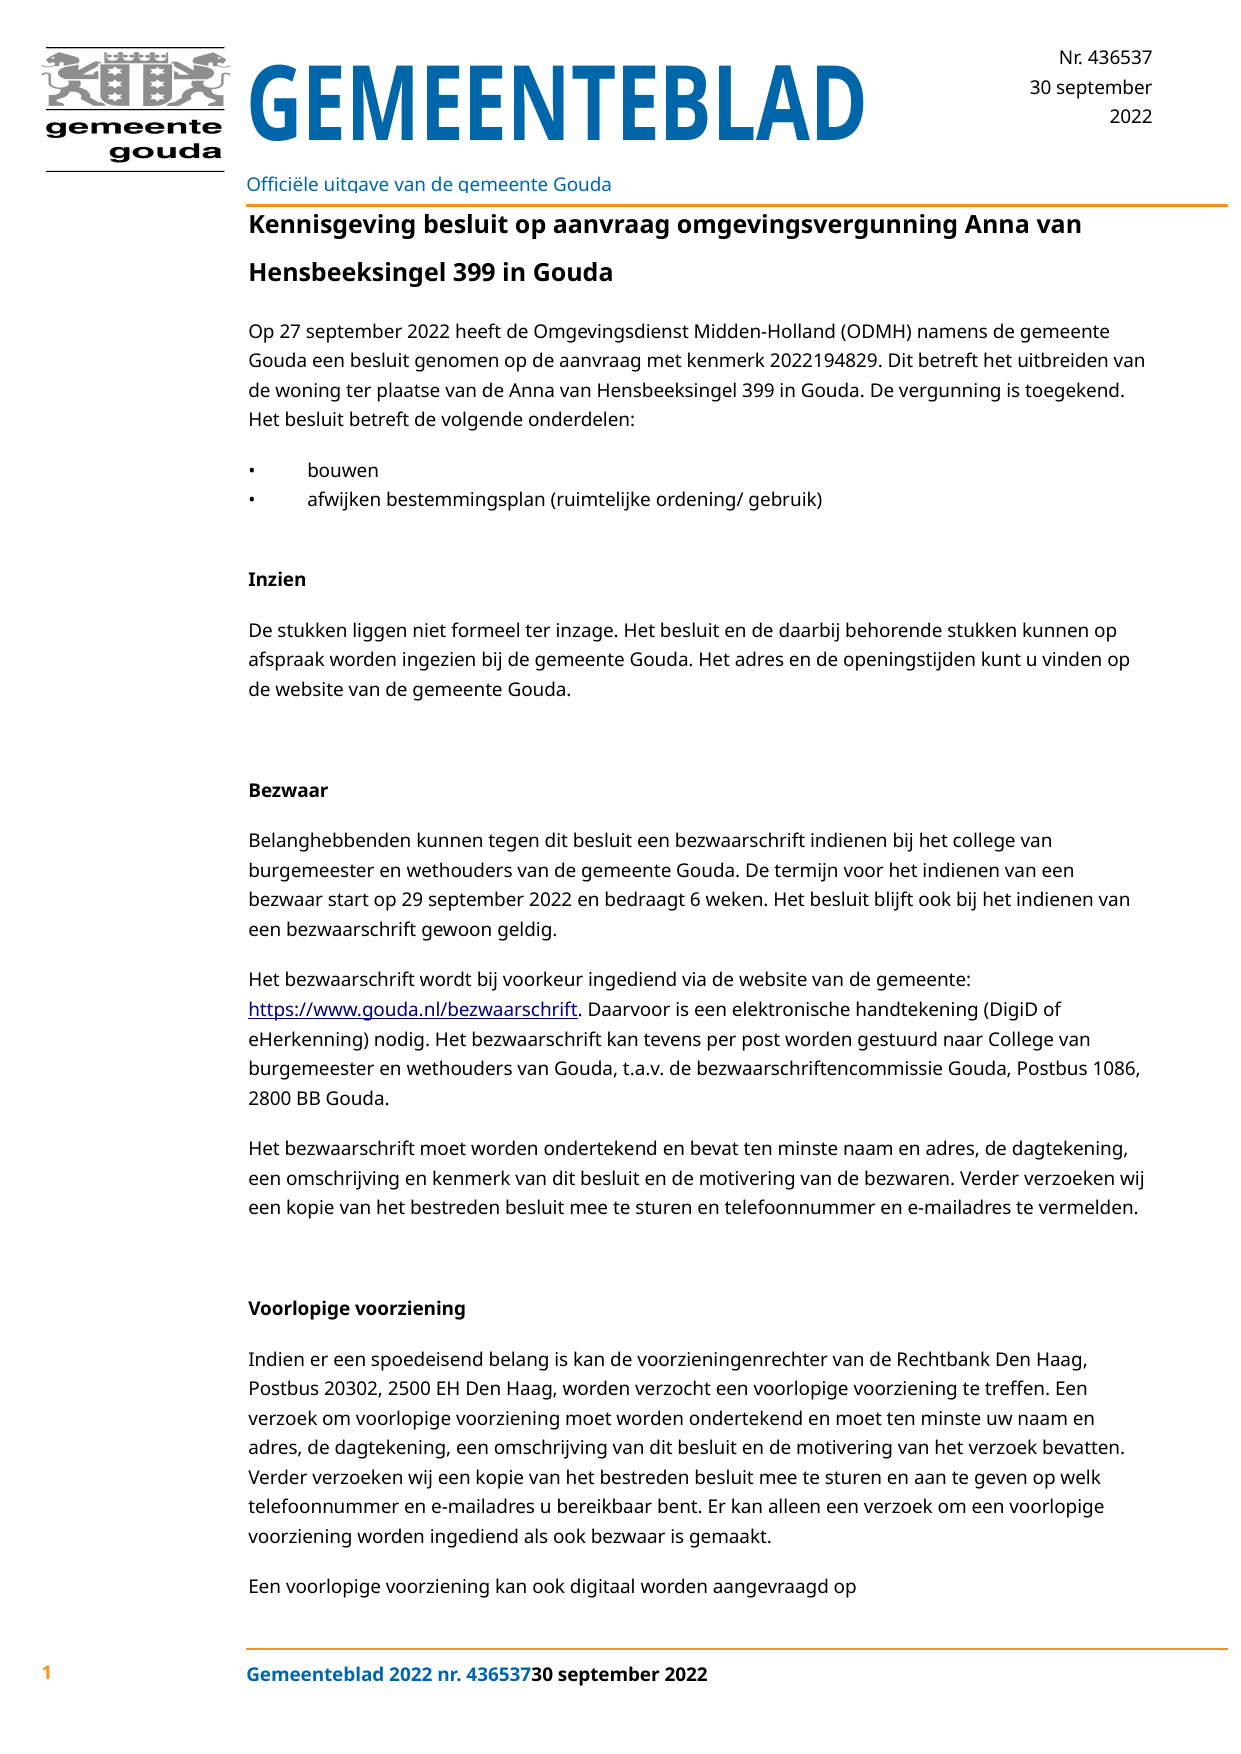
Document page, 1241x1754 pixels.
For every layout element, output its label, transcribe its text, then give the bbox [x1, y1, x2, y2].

text Inzien [248, 567, 1152, 592]
text Kennisgeving besluit op aanvraag omgevingsvergunning Anna van Hensbeeksingel 399 in Gouda [248, 207, 1152, 288]
text Op 27 september 2022 heeft de Omgevingsdienst Midden-Holland (ODMH) namens de gemeente Gouda een besluit genomen op de aanvraag met kenmerk 2022194829. Dit betreft het uitbreiden van de woning ter plaatse van de Anna van Hensbeeksingel 399 in Gouda. De vergunning is toegekend. Het besluit betreft de volgende onderdelen: [248, 318, 1152, 432]
list bouwen [248, 457, 1152, 483]
list afwijken bestemmingsplan (ruimtelijke ordening/ gebruik) [248, 487, 1152, 512]
picture [41, 47, 231, 172]
text Belanghebbenden kunnen tegen dit besluit een bezwaarschrift indienen bij het college van burgemeester en wethouders van de gemeente Gouda. De termijn voor het indienen van een bezwaar start op 29 september 2022 en bedraagt 6 weken. Het besluit blijft ook bij het indienen van een bezwaarschrift gewoon geldig. [248, 827, 1152, 942]
text Indien er een spoedeisend belang is kan de voorzieningenrechter van de Rechtbank Den Haag, Postbus 20302, 2500 EH Den Haag, worden verzocht een voorlopige voorziening te treffen. Een verzoek om voorlopige voorziening moet worden ondertekend en moet ten minste uw naam en adres, de dagtekening, een omschrijving van dit besluit en de motivering van het verzoek bevatten. Verder verzoeken wij een kopie van het bestreden besluit mee te sturen en aan te geven op welk telefoonnummer en e-mailadres u bereikbaar bent. Er kan alleen een verzoek om een voorlopige voorziening worden ingediend als ook bezwaar is gemaakt. [248, 1346, 1152, 1549]
text Het bezwaarschrift moet worden ondertekend en bevat ten minste naam en adres, de dagtekening, een omschrijving en kenmerk van dit besluit en de motivering van de bezwaren. Verder verzoeken wij een kopie van het bestreden besluit mee te sturen en telefoonnummer en e-mailadres te vermelden. [248, 1135, 1152, 1220]
text Bezwaar [248, 777, 1152, 803]
text De stukken liggen niet formeel ter inzage. Het besluit en de daarbij behorende stukken kunnen op afspraak worden ingezien bij de gemeente Gouda. Het adres en de openingstijden kunt u vinden op de website van de gemeente Gouda. [248, 617, 1152, 702]
text Een voorlopige voorziening kan ook digitaal worden aangevraagd op [248, 1574, 1152, 1599]
text Het bezwaarschrift wordt bij voorkeur ingediend via de website van de gemeente: https://www.gouda.nl/bezwaarschrift. Daarvoor is een elektronische handtekening (DigiD of eHerkenning) nodig. Het bezwaarschrift kan tevens per post worden gestuurd naar College van burgemeester en wethouders van Gouda, t.a.v. de bezwaarschriftencommissie Gouda, Postbus 1086, 2800 BB Gouda. [248, 967, 1152, 1111]
text Voorlopige voorziening [248, 1295, 1152, 1321]
